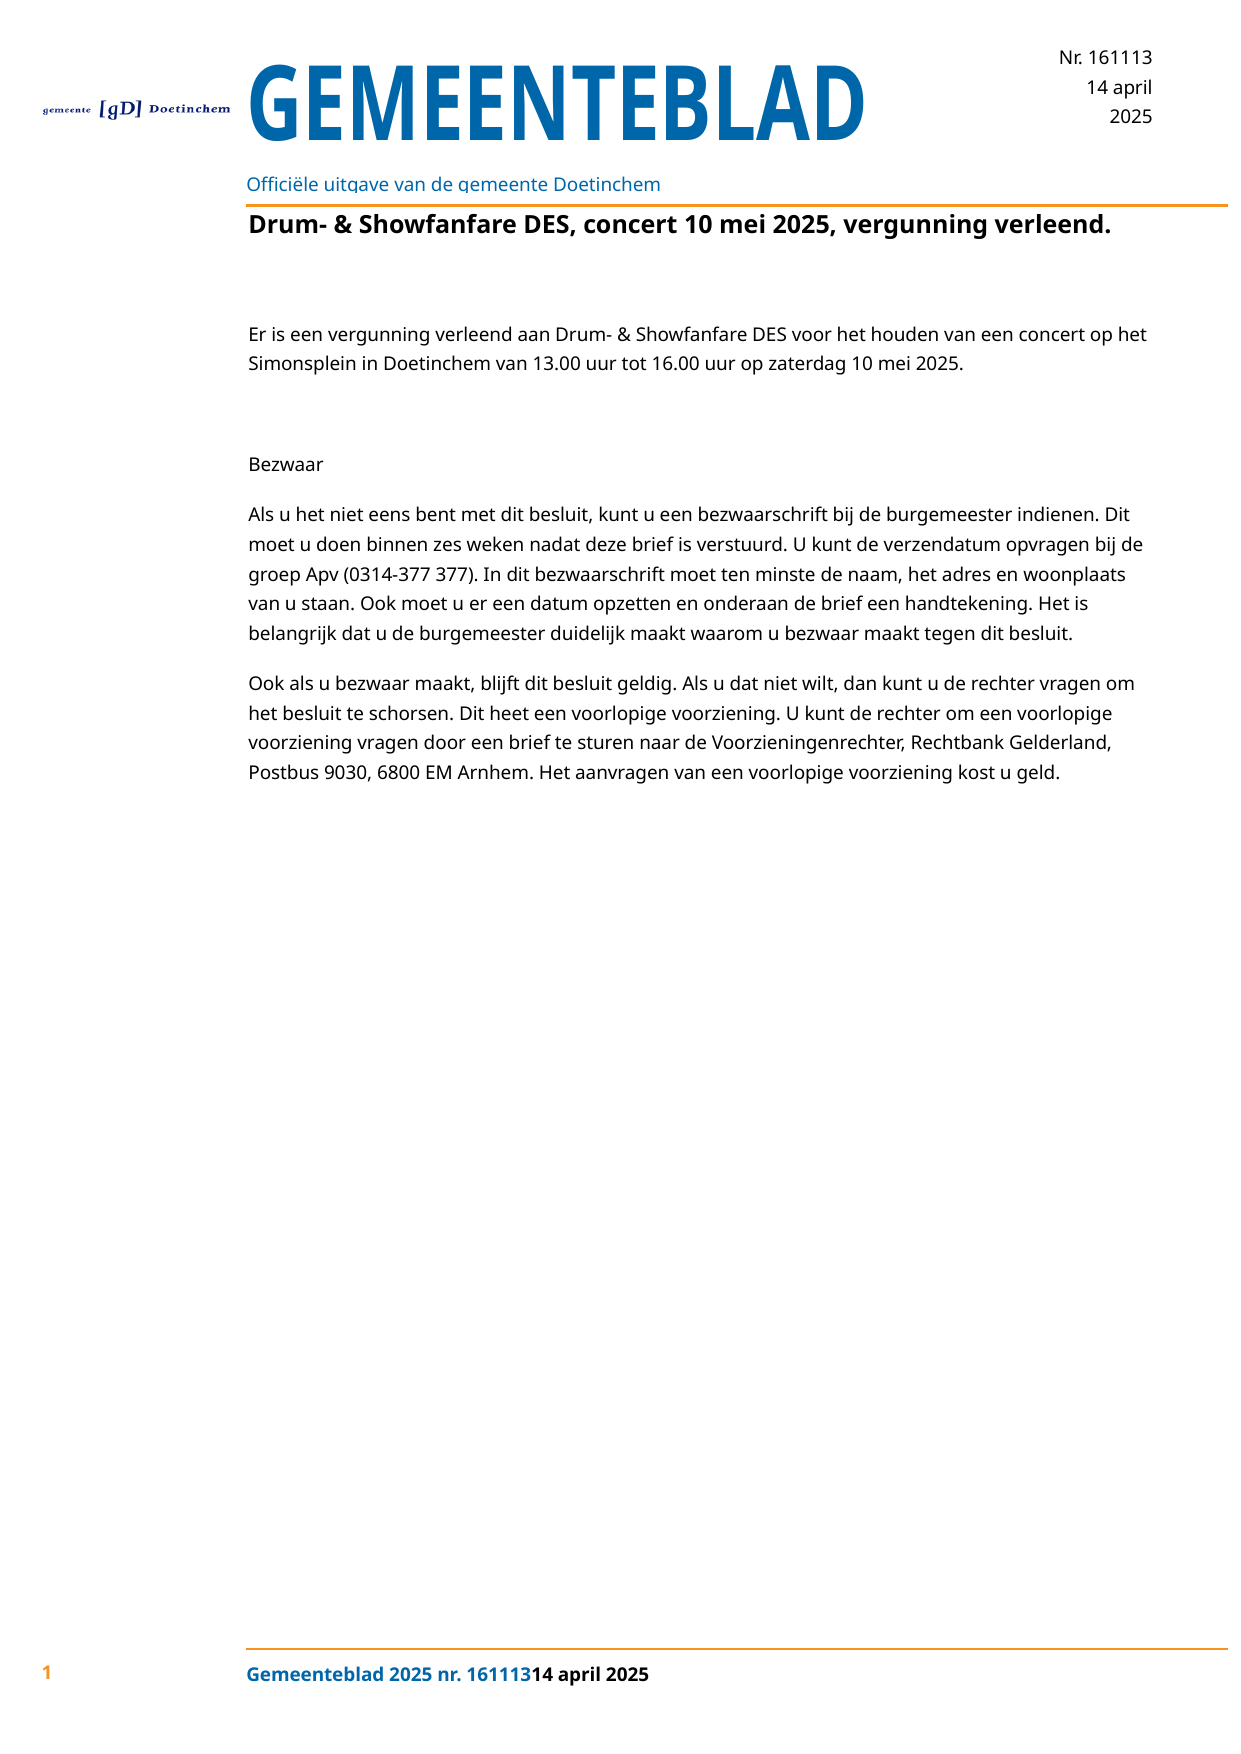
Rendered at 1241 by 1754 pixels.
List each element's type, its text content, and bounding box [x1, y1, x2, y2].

text Ook als u bezwaar maakt, blijft dit besluit geldig. Als u dat niet wilt, dan kunt u de rechter vragen om het besluit te schorsen. Dit heet een voorlopige voorziening. U kunt de rechter om een voorlopige voorziening vragen door een brief te sturen naar de Voorzieningenrechter, Rechtbank Gelderland, Postbus 9030, 6800 EM Arnhem. Het aanvragen van een voorlopige voorziening kost u geld. [248, 670, 1152, 785]
text Drum- & Showfanfare DES, concert 10 mei 2025, vergunning verleend. [248, 207, 1152, 241]
text Als u het niet eens bent met dit besluit, kunt u een bezwaarschrift bij de burgemeester indienen. Dit moet u doen binnen zes weken nadat deze brief is verstuurd. U kunt de verzendatum opvragen bij de groep Apv (0314-377 377). In dit bezwaarschrift moet ten minste de naam, het adres en woonplaats van u staan. Ook moet u er een datum opzetten en onderaan de brief een handtekening. Het is belangrijk dat u de burgemeester duidelijk maakt waarom u bezwaar maakt tegen dit besluit. [248, 502, 1152, 646]
text Bezwaar [248, 451, 1152, 477]
picture [41, 47, 231, 172]
text Er is een vergunning verleend aan Drum- & Showfanfare DES voor het houden van een concert op het Simonsplein in Doetinchem van 13.00 uur tot 16.00 uur op zaterdag 10 mei 2025. [248, 321, 1152, 376]
